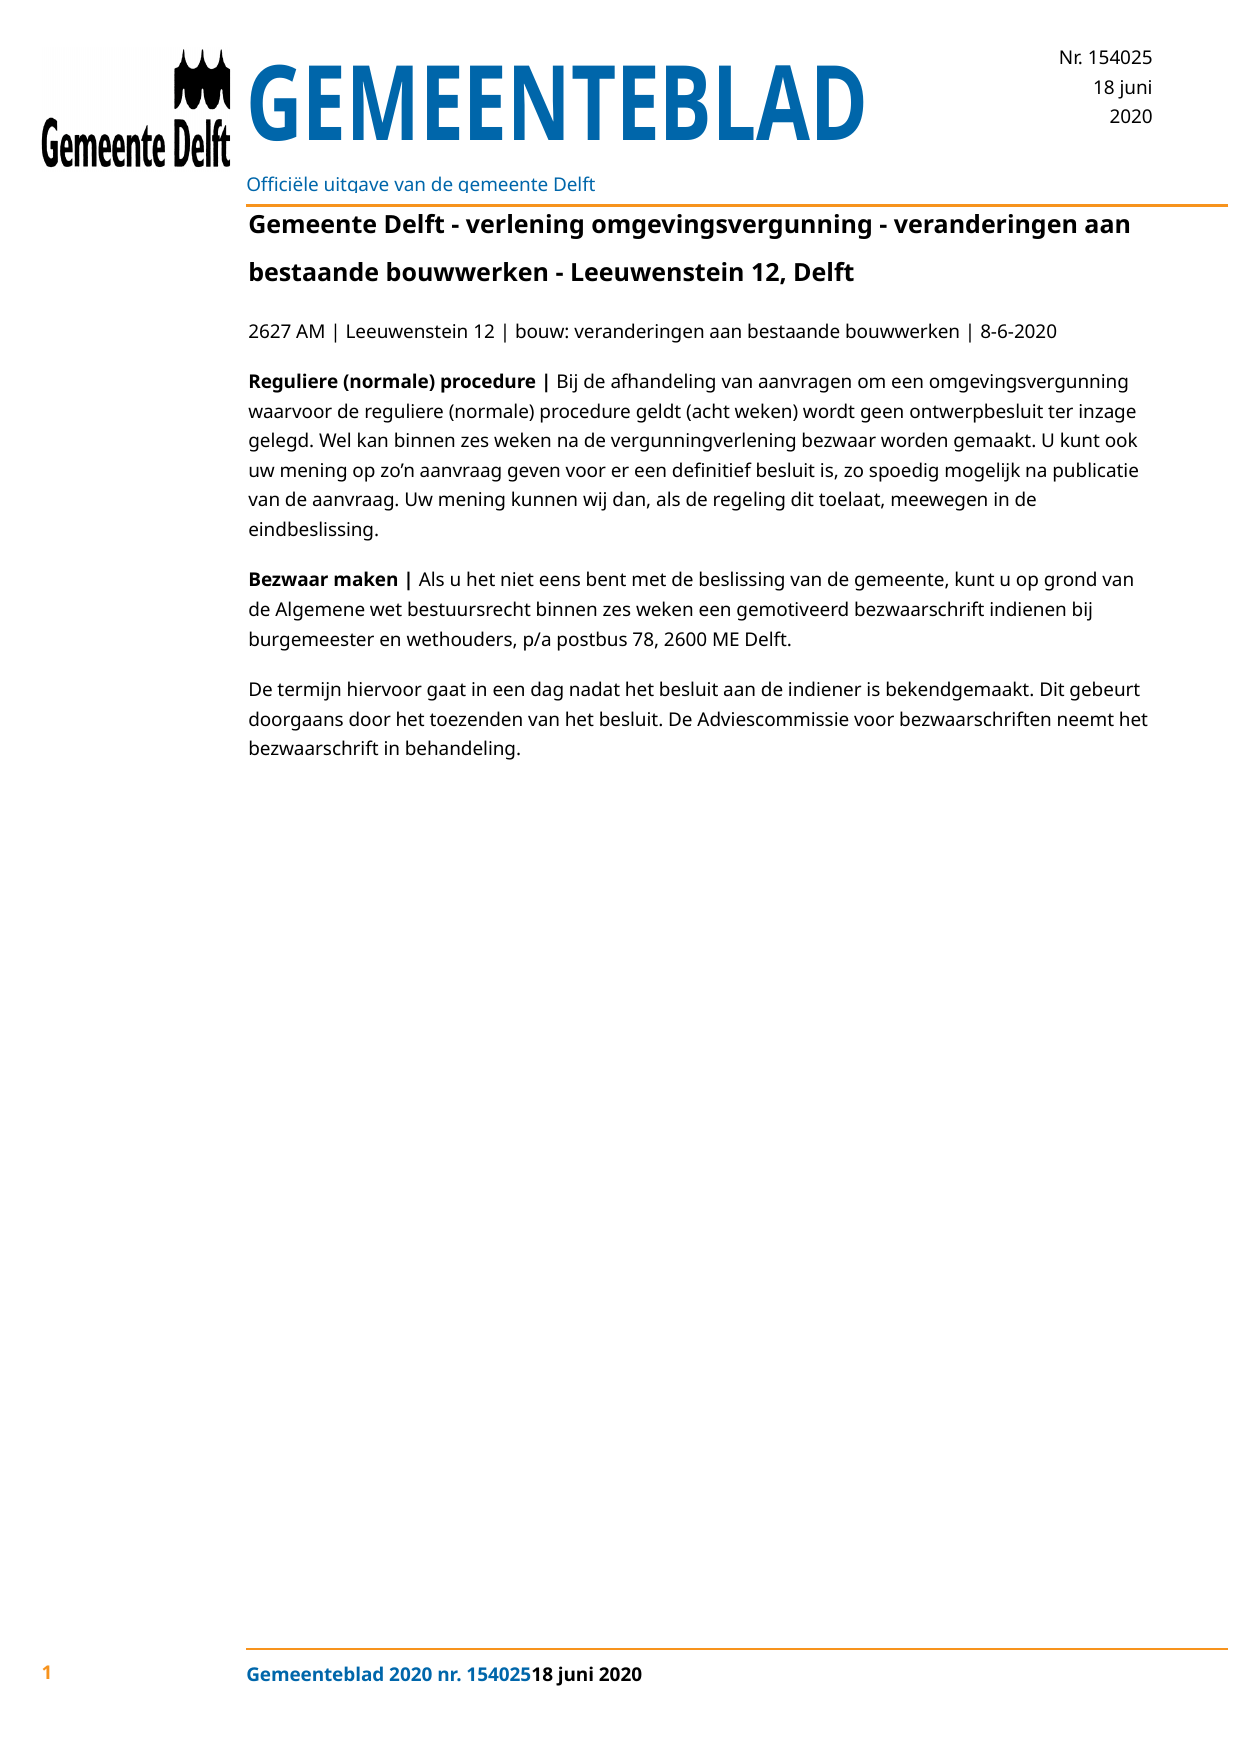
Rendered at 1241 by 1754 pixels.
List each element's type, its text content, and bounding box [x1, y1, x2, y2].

text Bezwaar maken | Als u het niet eens bent met de beslissing van de gemeente, kunt u op grond van de Algemene wet bestuursrecht binnen zes weken een gemotiveerd bezwaarschrift indienen bij burgemeester en wethouders, p/a postbus 78, 2600 ME Delft. [248, 567, 1152, 652]
text Gemeente Delft - verlening omgevingsvergunning - veranderingen aan bestaande bouwwerken - Leeuwenstein 12, Delft [248, 207, 1152, 288]
text De termijn hiervoor gaat in een dag nadat het besluit aan de indiener is bekendgemaakt. Dit gebeurt doorgaans door het toezenden van het besluit. De Adviescommissie voor bezwaarschriften neemt het bezwaarschrift in behandeling. [248, 676, 1152, 761]
picture [41, 47, 231, 172]
text Reguliere (normale) procedure | Bij de afhandeling van aanvragen om een omgevingsvergunning waarvoor de reguliere (normale) procedure geldt (acht weken) wordt geen ontwerpbesluit ter inzage gelegd. Wel kan binnen zes weken na de vergunningverlening bezwaar worden gemaakt. U kunt ook uw mening op zo’n aanvraag geven voor er een definitief besluit is, zo spoedig mogelijk na publicatie van de aanvraag. Uw mening kunnen wij dan, als de regeling dit toelaat, meewegen in de eindbeslissing. [248, 368, 1152, 542]
text 2627 AM | Leeuwenstein 12 | bouw: veranderingen aan bestaande bouwwerken | 8-6-2020 [248, 318, 1152, 344]
